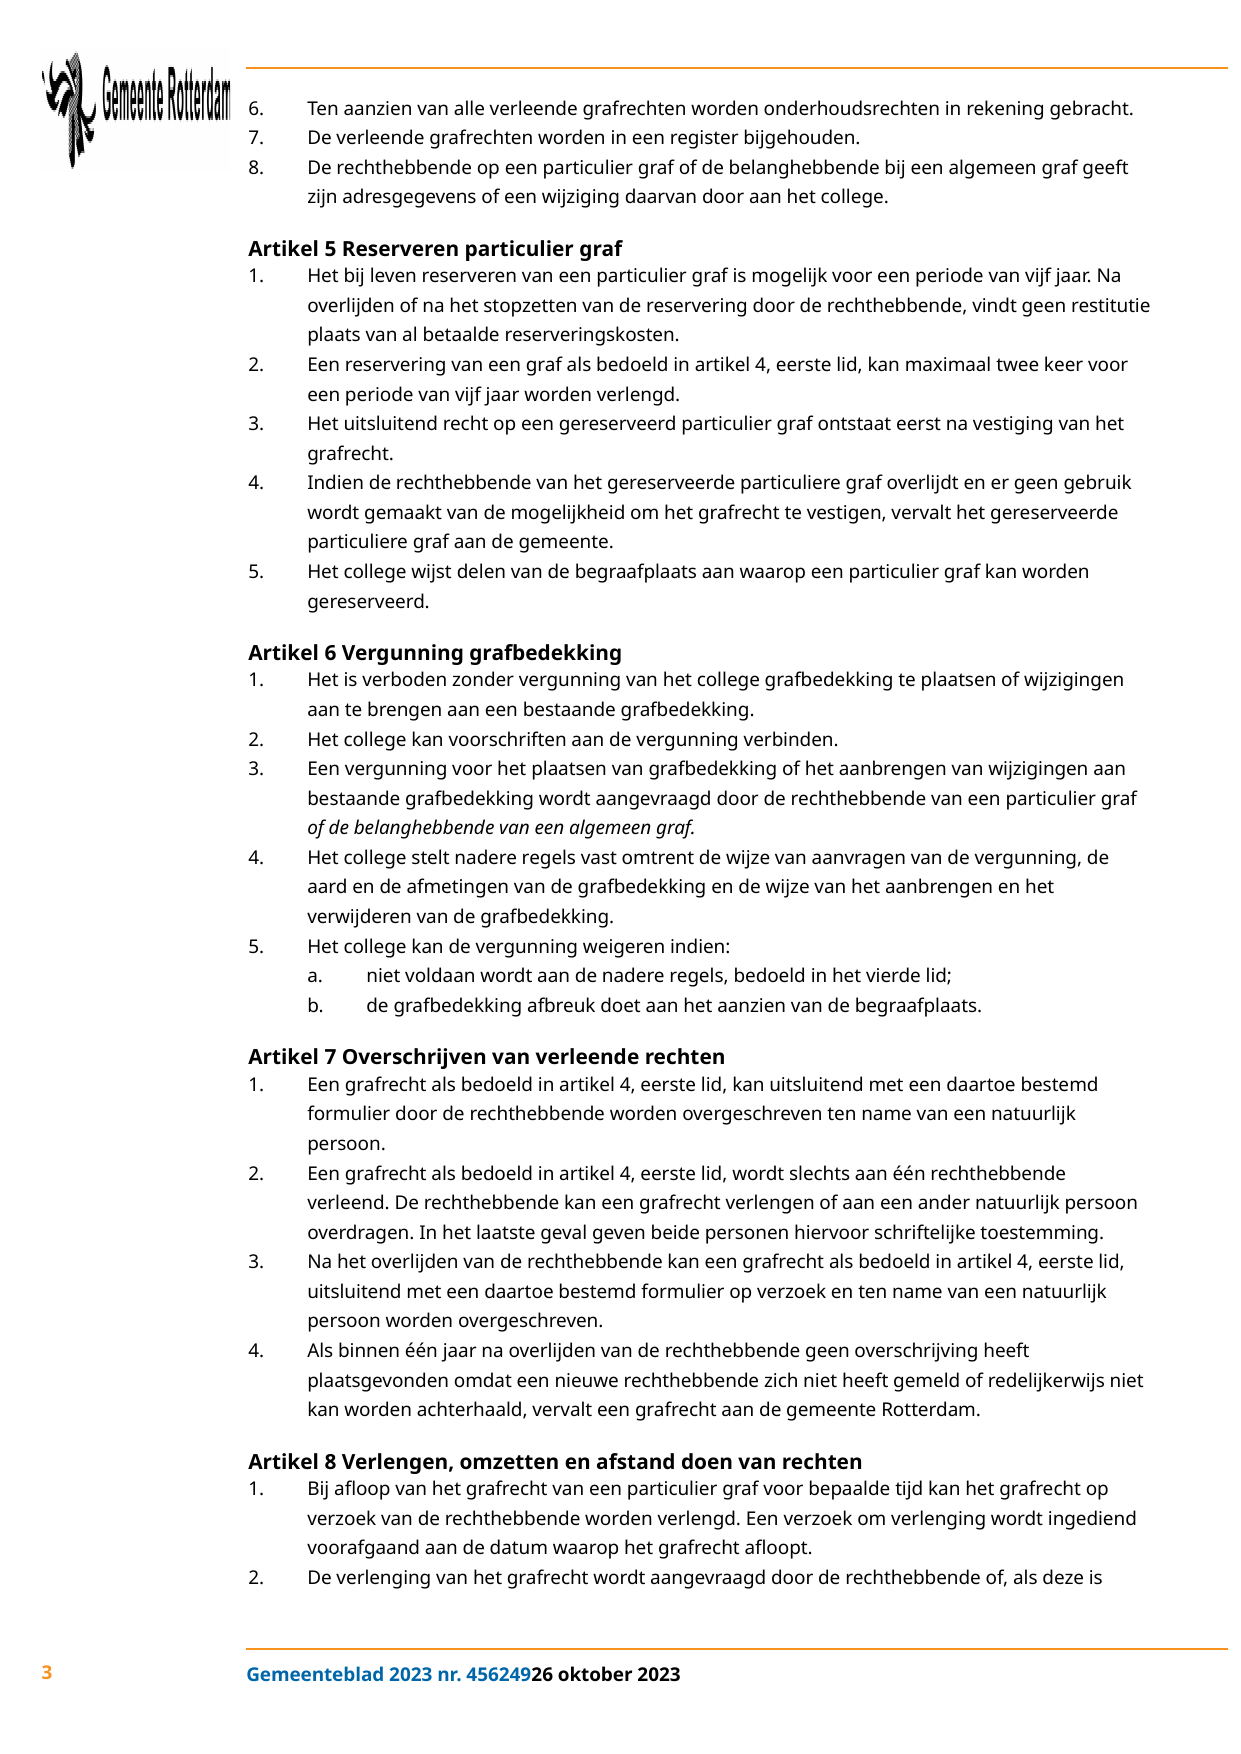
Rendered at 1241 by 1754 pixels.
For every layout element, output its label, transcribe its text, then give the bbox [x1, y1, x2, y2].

list De verlenging van het grafrecht wordt aangevraagd door de rechthebbende of, als deze is [248, 1564, 1152, 1590]
list Het college stelt nadere regels vast omtrent de wijze van aanvragen van de vergunning, de aard en de afmetingen van de grafbedekking en de wijze van het aanbrengen en het verwijderen van de grafbedekking. [248, 844, 1152, 929]
list De rechthebbende op een particulier graf of de belanghebbende bij een algemeen graf geeft zijn adresgegevens of een wijziging daarvan door aan het college. [248, 154, 1152, 209]
list Een reservering van een graf als bedoeld in artikel 4, eerste lid, kan maximaal twee keer voor een periode van vijf jaar worden verlengd. [248, 351, 1152, 406]
list niet voldaan wordt aan de nadere regels, bedoeld in het vierde lid; [307, 962, 1152, 988]
list Bij afloop van het grafrecht van een particulier graf voor bepaalde tijd kan het grafrecht op verzoek van de rechthebbende worden verlengd. Een verzoek om verlenging wordt ingediend voorafgaand aan de datum waarop het grafrecht afloopt. [248, 1475, 1152, 1560]
list Het uitsluitend recht op een gereserveerd particulier graf ontstaat eerst na vestiging van het grafrecht. [248, 410, 1152, 466]
list Indien de rechthebbende van het gereserveerde particuliere graf overlijdt en er geen gebruik wordt gemaakt van de mogelijkheid om het grafrecht te vestigen, vervalt het gereserveerde particuliere graf aan de gemeente. [248, 469, 1152, 554]
list Na het overlijden van de rechthebbende kan een grafrecht als bedoeld in artikel 4, eerste lid, uitsluitend met een daartoe bestemd formulier op verzoek en ten name van een natuurlijk persoon worden overgeschreven. [248, 1248, 1152, 1333]
list Als binnen één jaar na overlijden van de rechthebbende geen overschrijving heeft plaatsgevonden omdat een nieuwe rechthebbende zich niet heeft gemeld of redelijkerwijs niet kan worden achterhaald, vervalt een grafrecht aan de gemeente Rotterdam. [248, 1337, 1152, 1422]
text Artikel 8 Verlengen, omzetten en afstand doen van rechten [248, 1447, 1152, 1475]
text Artikel 5 Reserveren particulier graf [248, 234, 1152, 262]
text Artikel 6 Vergunning grafbedekking [248, 638, 1152, 667]
list de grafbedekking afbreuk doet aan het aanzien van de begraafplaats. [307, 992, 1152, 1018]
list Een grafrecht als bedoeld in artikel 4, eerste lid, kan uitsluitend met een daartoe bestemd formulier door de rechthebbende worden overgeschreven ten name van een natuurlijk persoon. [248, 1071, 1152, 1156]
list Het college kan voorschriften aan de vergunning verbinden. [248, 726, 1152, 752]
list Ten aanzien van alle verleende grafrechten worden onderhoudsrechten in rekening gebracht. [248, 95, 1152, 121]
list De verleende grafrechten worden in een register bijgehouden. [248, 124, 1152, 150]
text Artikel 7 Overschrijven van verleende rechten [248, 1042, 1152, 1071]
picture [41, 47, 231, 172]
list Het bij leven reserveren van een particulier graf is mogelijk voor een periode van vijf jaar. Na overlijden of na het stopzetten van de reservering door de rechthebbende, vindt geen restitutie plaats van al betaalde reserveringskosten. [248, 262, 1152, 347]
list Een vergunning voor het plaatsen van grafbedekking of het aanbrengen van wijzigingen aan bestaande grafbedekking wordt aangevraagd door de rechthebbende van een particulier graf of de belanghebbende van een algemeen graf. [248, 755, 1152, 840]
list Het college kan de vergunning weigeren indien: [248, 933, 1152, 959]
list Het college wijst delen van de begraafplaats aan waarop een particulier graf kan worden gereserveerd. [248, 558, 1152, 613]
list Het is verboden zonder vergunning van het college grafbedekking te plaatsen of wijzigingen aan te brengen aan een bestaande grafbedekking. [248, 667, 1152, 722]
list Een grafrecht als bedoeld in artikel 4, eerste lid, wordt slechts aan één rechthebbende verleend. De rechthebbende kan een grafrecht verlengen of aan een ander natuurlijk persoon overdragen. In het laatste geval geven beide personen hiervoor schriftelijke toestemming. [248, 1160, 1152, 1244]
